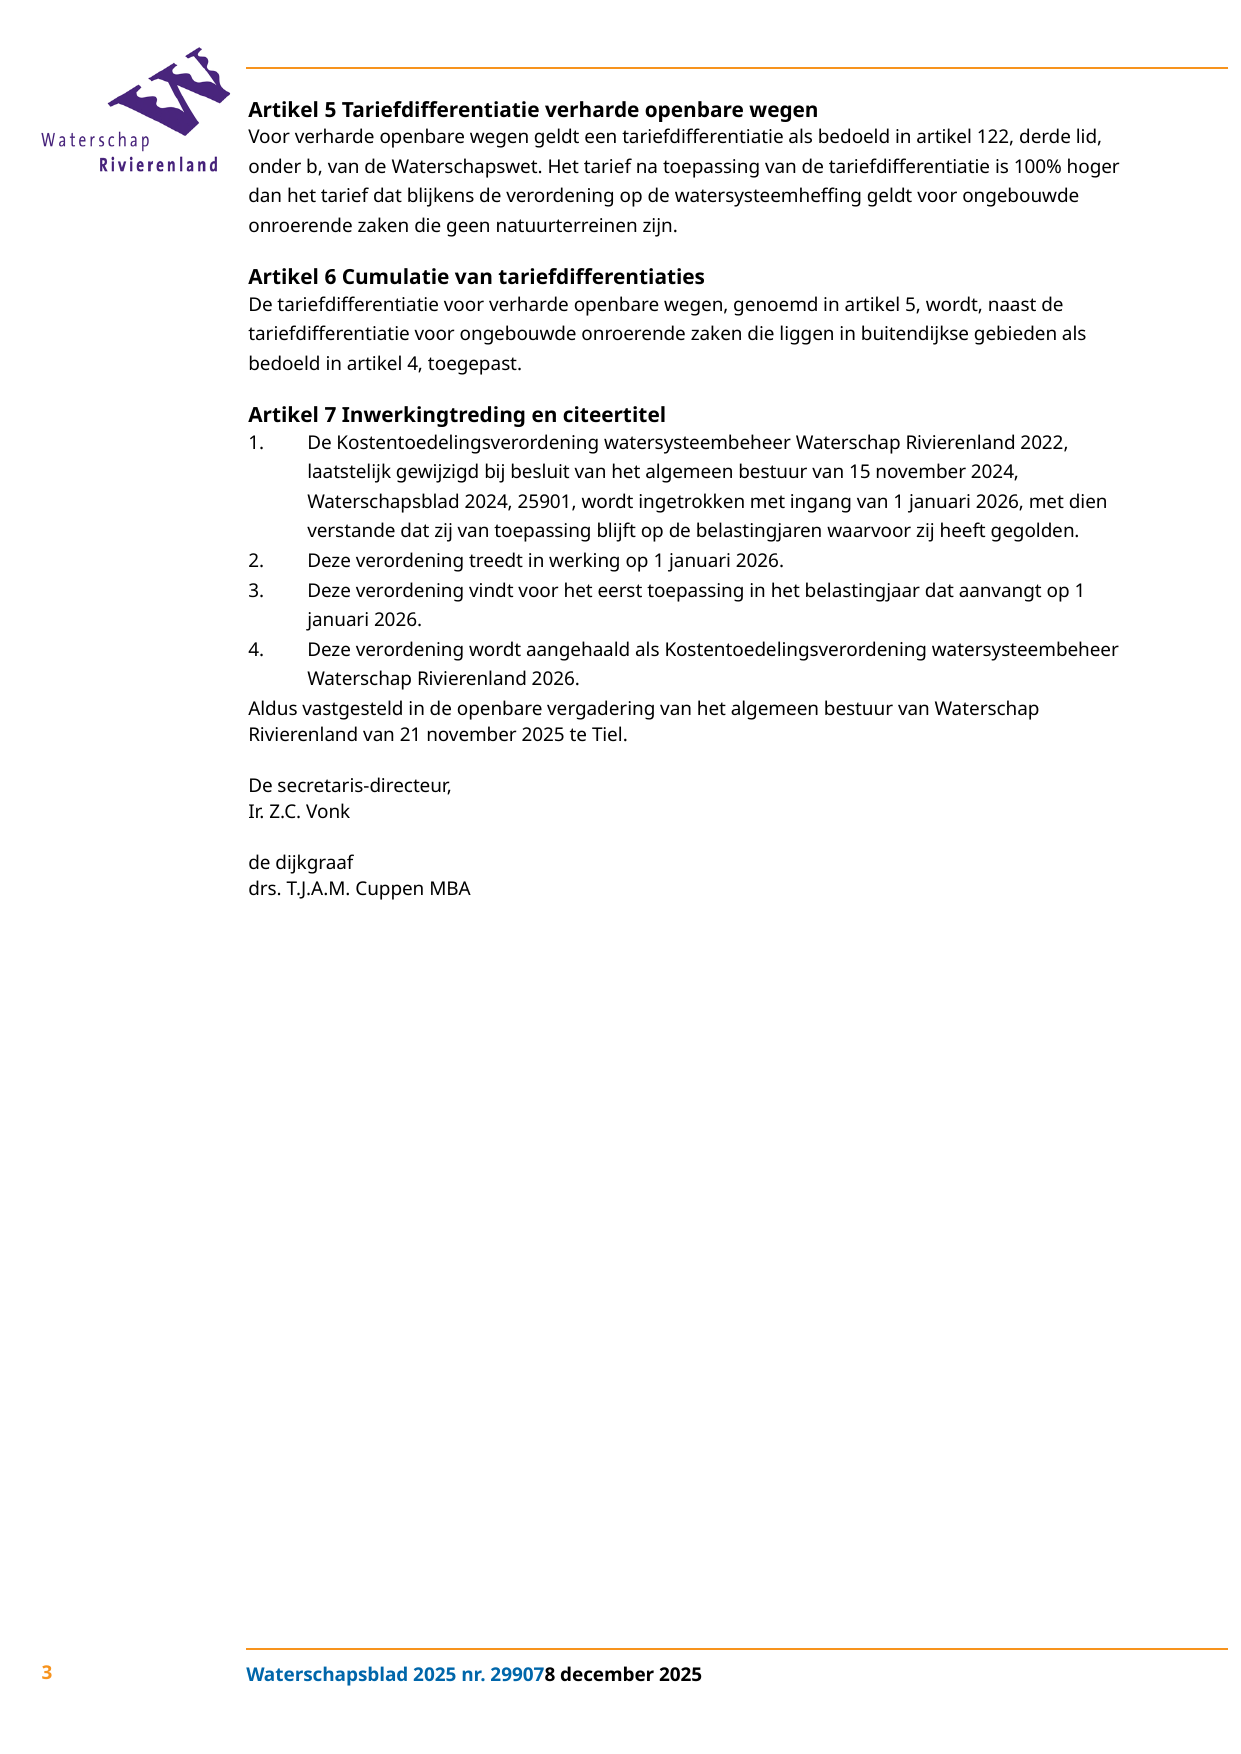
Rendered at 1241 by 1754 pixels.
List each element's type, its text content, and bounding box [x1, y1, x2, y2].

picture [41, 47, 231, 172]
text drs. T.J.A.M. Cuppen MBA [248, 875, 1152, 901]
text De secretaris-directeur, [248, 772, 1152, 798]
text De tariefdifferentiatie voor verharde openbare wegen, genoemd in artikel 5, wordt, naast de tariefdifferentiatie voor ongebouwde onroerende zaken die liggen in buitendijkse gebieden als bedoeld in artikel 4, toegepast. [248, 291, 1152, 376]
list De Kostentoedelingsverordening watersysteembeheer Waterschap Rivierenland 2022, laatstelijk gewijzigd bij besluit van het algemeen bestuur van 15 november 2024, Waterschapsblad 2024, 25901, wordt ingetrokken met ingang van 1 januari 2026, met dien verstande dat zij van toepassing blijft op de belastingjaren waarvoor zij heeft gegolden. [248, 429, 1152, 543]
text Ir. Z.C. Vonk [248, 798, 1152, 824]
list Deze verordening vindt voor het eerst toepassing in het belastingjaar dat aanvangt op 1 januari 2026. [248, 577, 1152, 632]
text de dijkgraaf [248, 849, 1152, 875]
text Aldus vastgesteld in de openbare vergadering van het algemeen bestuur van Waterschap Rivierenland van 21 november 2025 te Tiel. [248, 695, 1152, 747]
list Deze verordening wordt aangehaald als Kostentoedelingsverordening watersysteembeheer Waterschap Rivierenland 2026. [248, 636, 1152, 691]
list Deze verordening treedt in werking op 1 januari 2026. [248, 547, 1152, 573]
text Artikel 7 Inwerkingtreding en citeertitel [248, 400, 1152, 429]
text Artikel 6 Cumulatie van tariefdifferentiaties [248, 262, 1152, 291]
text Artikel 5 Tariefdifferentiatie verharde openbare wegen [248, 95, 1152, 123]
text Voor verharde openbare wegen geldt een tariefdifferentiatie als bedoeld in artikel 122, derde lid, onder b, van de Waterschapswet. Het tarief na toepassing van de tariefdifferentiatie is 100% hoger dan het tarief dat blijkens de verordening op de watersysteemheffing geldt voor ongebouwde onroerende zaken die geen natuurterreinen zijn. [248, 123, 1152, 238]
